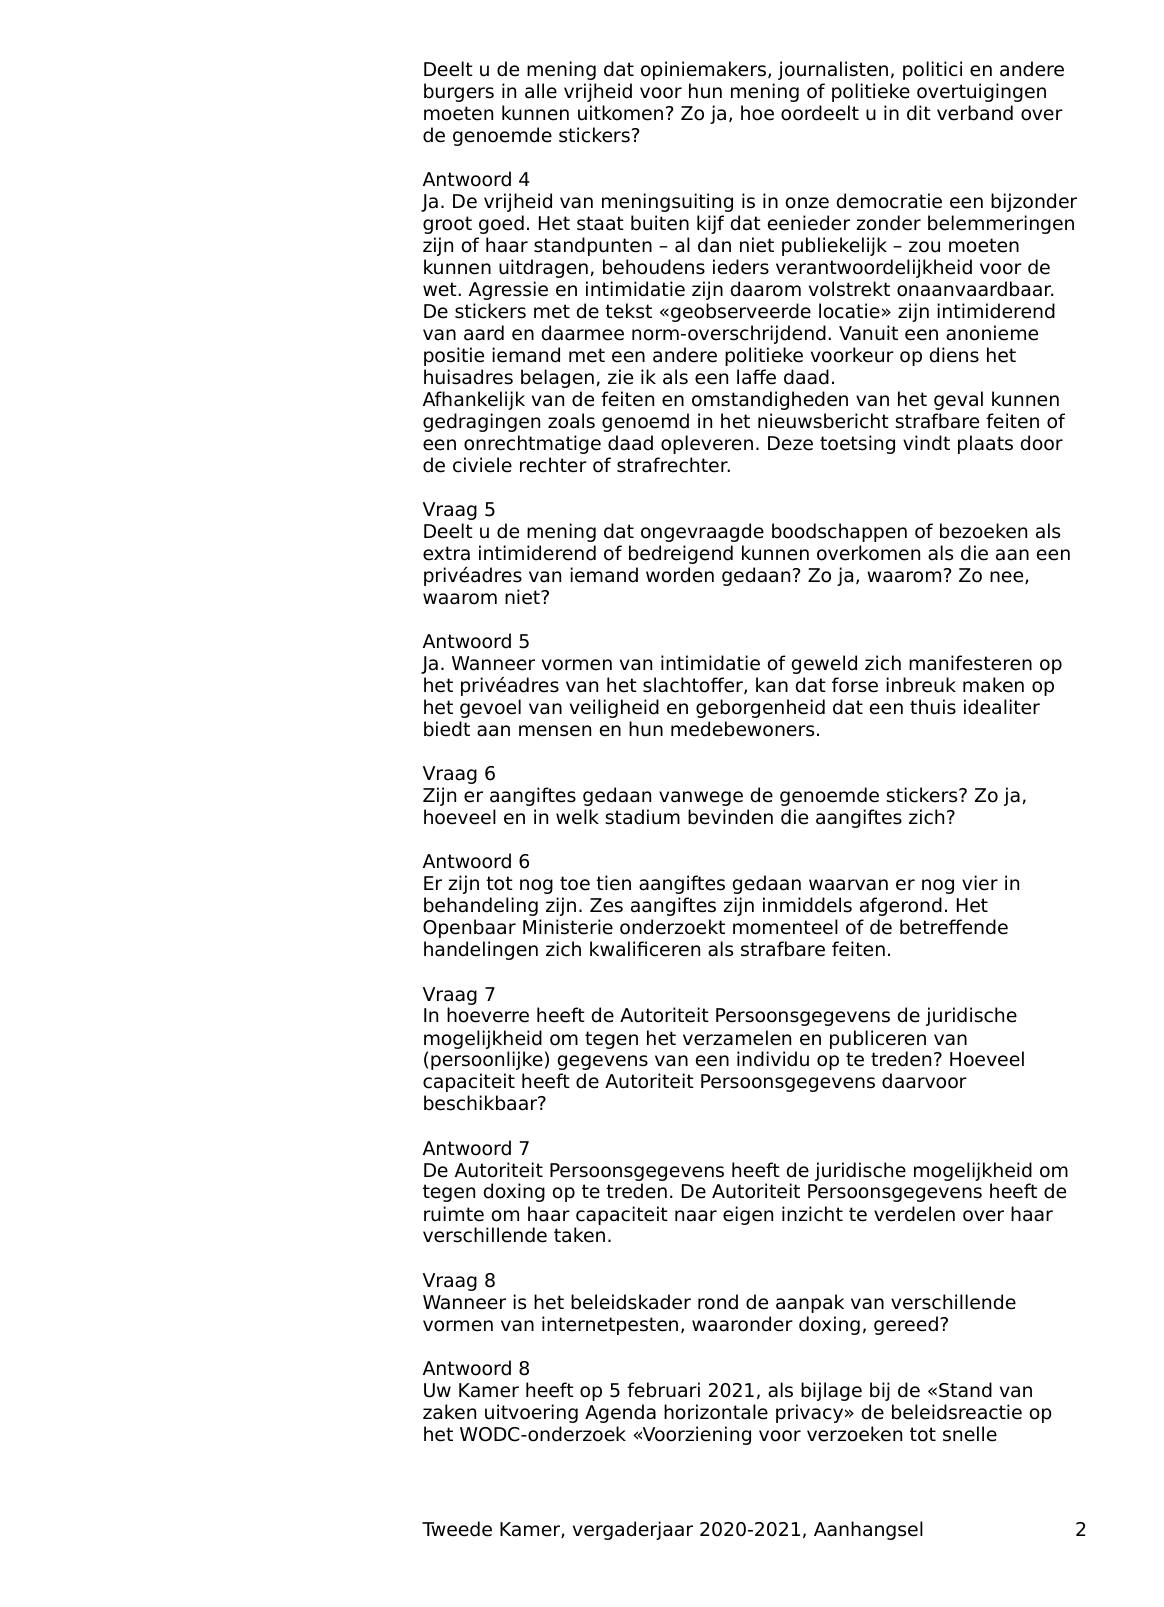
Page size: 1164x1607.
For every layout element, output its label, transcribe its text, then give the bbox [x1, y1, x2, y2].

text Vraag 8 [422, 1269, 1087, 1292]
text Antwoord 6 [422, 851, 1087, 873]
text Vraag 6 [422, 763, 1087, 785]
text Deelt u de mening dat opiniemakers, journalisten, politici en andere burgers in alle vrijheid voor hun mening of politieke overtuigingen moeten kunnen uitkomen? Zo ja, hoe oordeelt u in dit verband over de genoemde stickers? [422, 59, 1087, 147]
text De Autoriteit Persoonsgegevens heeft de juridische mogelijkheid om tegen doxing op te treden. De Autoriteit Persoonsgegevens heeft de ruimte om haar capaciteit naar eigen inzicht te verdelen over haar verschillende taken. [422, 1159, 1087, 1247]
text Uw Kamer heeft op 5 februari 2021, als bijlage bij de «Stand van zaken uitvoering Agenda horizontale privacy» de beleidsreactie op het WODC-onderzoek «Voorziening voor verzoeken tot snelle [422, 1380, 1087, 1446]
text Zijn er aangiftes gedaan vanwege de genoemde stickers? Zo ja, hoeveel en in welk stadium bevinden die aangiftes zich? [422, 785, 1087, 829]
text In hoeverre heeft de Autoriteit Persoonsgegevens de juridische mogelijkheid om tegen het verzamelen en publiceren van (persoonlijke) gegevens van een individu op te treden? Hoeveel capaciteit heeft de Autoriteit Persoonsgegevens daarvoor beschikbaar? [422, 1005, 1087, 1115]
text Ja. De vrijheid van meningsuiting is in onze democratie een bijzonder groot goed. Het staat buiten kijf dat eenieder zonder belemmeringen zijn of haar standpunten – al dan niet publiekelijk – zou moeten kunnen uitdragen, behoudens ieders verantwoordelijkheid voor de wet. Agressie en intimidatie zijn daarom volstrekt onaanvaardbaar. [422, 191, 1087, 301]
text Antwoord 4 [422, 169, 1087, 191]
text Vraag 5 [422, 499, 1087, 521]
text Wanneer is het beleidskader rond de aanpak van verschillende vormen van internetpesten, waaronder doxing, gereed? [422, 1292, 1087, 1336]
text Er zijn tot nog toe tien aangiftes gedaan waarvan er nog vier in behandeling zijn. Zes aangiftes zijn inmiddels afgerond. Het Openbaar Ministerie onderzoekt momenteel of de betreffende handelingen zich kwalificeren als strafbare feiten. [422, 873, 1087, 961]
text Vraag 7 [422, 983, 1087, 1005]
text Antwoord 8 [422, 1358, 1087, 1380]
text Ja. Wanneer vormen van intimidatie of geweld zich manifesteren op het privéadres van het slachtoffer, kan dat forse inbreuk maken op het gevoel van veiligheid en geborgenheid dat een thuis idealiter biedt aan mensen en hun medebewoners. [422, 653, 1087, 741]
text De stickers met de tekst «geobserveerde locatie» zijn intimiderend van aard en daarmee norm-overschrijdend. Vanuit een anonieme positie iemand met een andere politieke voorkeur op diens het huisadres belagen, zie ik als een laffe daad. [422, 301, 1087, 389]
text Antwoord 7 [422, 1137, 1087, 1159]
text Deelt u de mening dat ongevraagde boodschappen of bezoeken als extra intimiderend of bedreigend kunnen overkomen als die aan een privéadres van iemand worden gedaan? Zo ja, waarom? Zo nee, waarom niet? [422, 521, 1087, 609]
text Antwoord 5 [422, 631, 1087, 653]
text Afhankelijk van de feiten en omstandigheden van het geval kunnen gedragingen zoals genoemd in het nieuwsbericht strafbare feiten of een onrechtmatige daad opleveren. Deze toetsing vindt plaats door de civiele rechter of strafrechter. [422, 389, 1087, 477]
